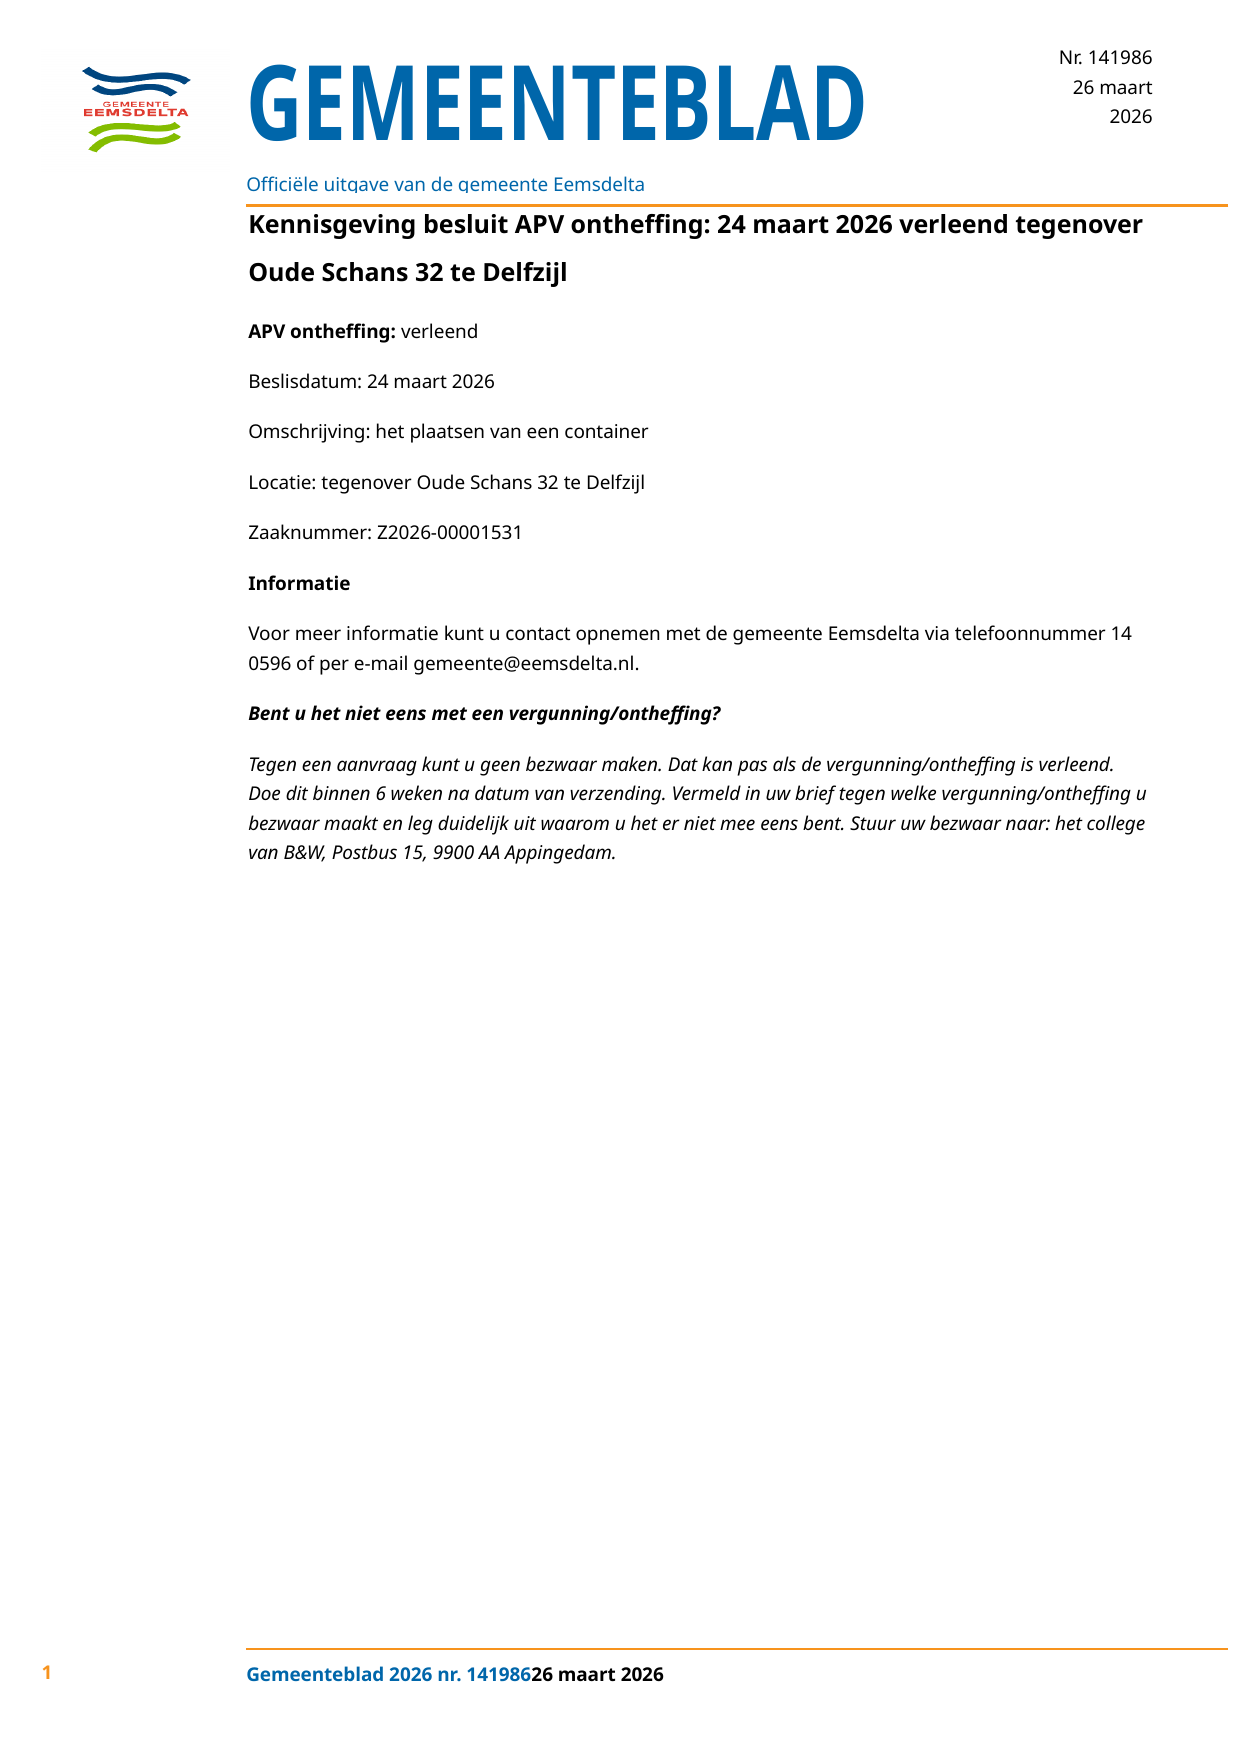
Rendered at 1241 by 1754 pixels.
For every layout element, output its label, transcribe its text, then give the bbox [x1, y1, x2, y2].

text Omschrijving: het plaatsen van een container [248, 419, 1152, 444]
text Informatie [248, 570, 1152, 596]
text Kennisgeving besluit APV ontheffing: 24 maart 2026 verleend tegenover Oude Schans 32 te Delfzijl [248, 207, 1152, 288]
text Tegen een aanvraag kunt u geen bezwaar maken. Dat kan pas als de vergunning/ontheffing is verleend. Doe dit binnen 6 weken na datum van verzending. Vermeld in uw brief tegen welke vergunning/ontheffing u bezwaar maakt en leg duidelijk uit waarom u het er niet mee eens bent. Stuur uw bezwaar naar: het college van B&W, Postbus 15, 9900 AA Appingedam. [248, 751, 1152, 865]
picture [41, 47, 231, 172]
text Zaaknummer: Z2026-00001531 [248, 519, 1152, 545]
text Voor meer informatie kunt u contact opnemen met de gemeente Eemsdelta via telefoonnummer 14 0596 of per e-mail gemeente@eemsdelta.nl. [248, 620, 1152, 676]
text Beslisdatum: 24 maart 2026 [248, 368, 1152, 394]
text Bent u het niet eens met een vergunning/ontheffing? [248, 700, 1152, 726]
text Locatie: tegenover Oude Schans 32 te Delfzijl [248, 469, 1152, 495]
text APV ontheffing: verleend [248, 318, 1152, 344]
